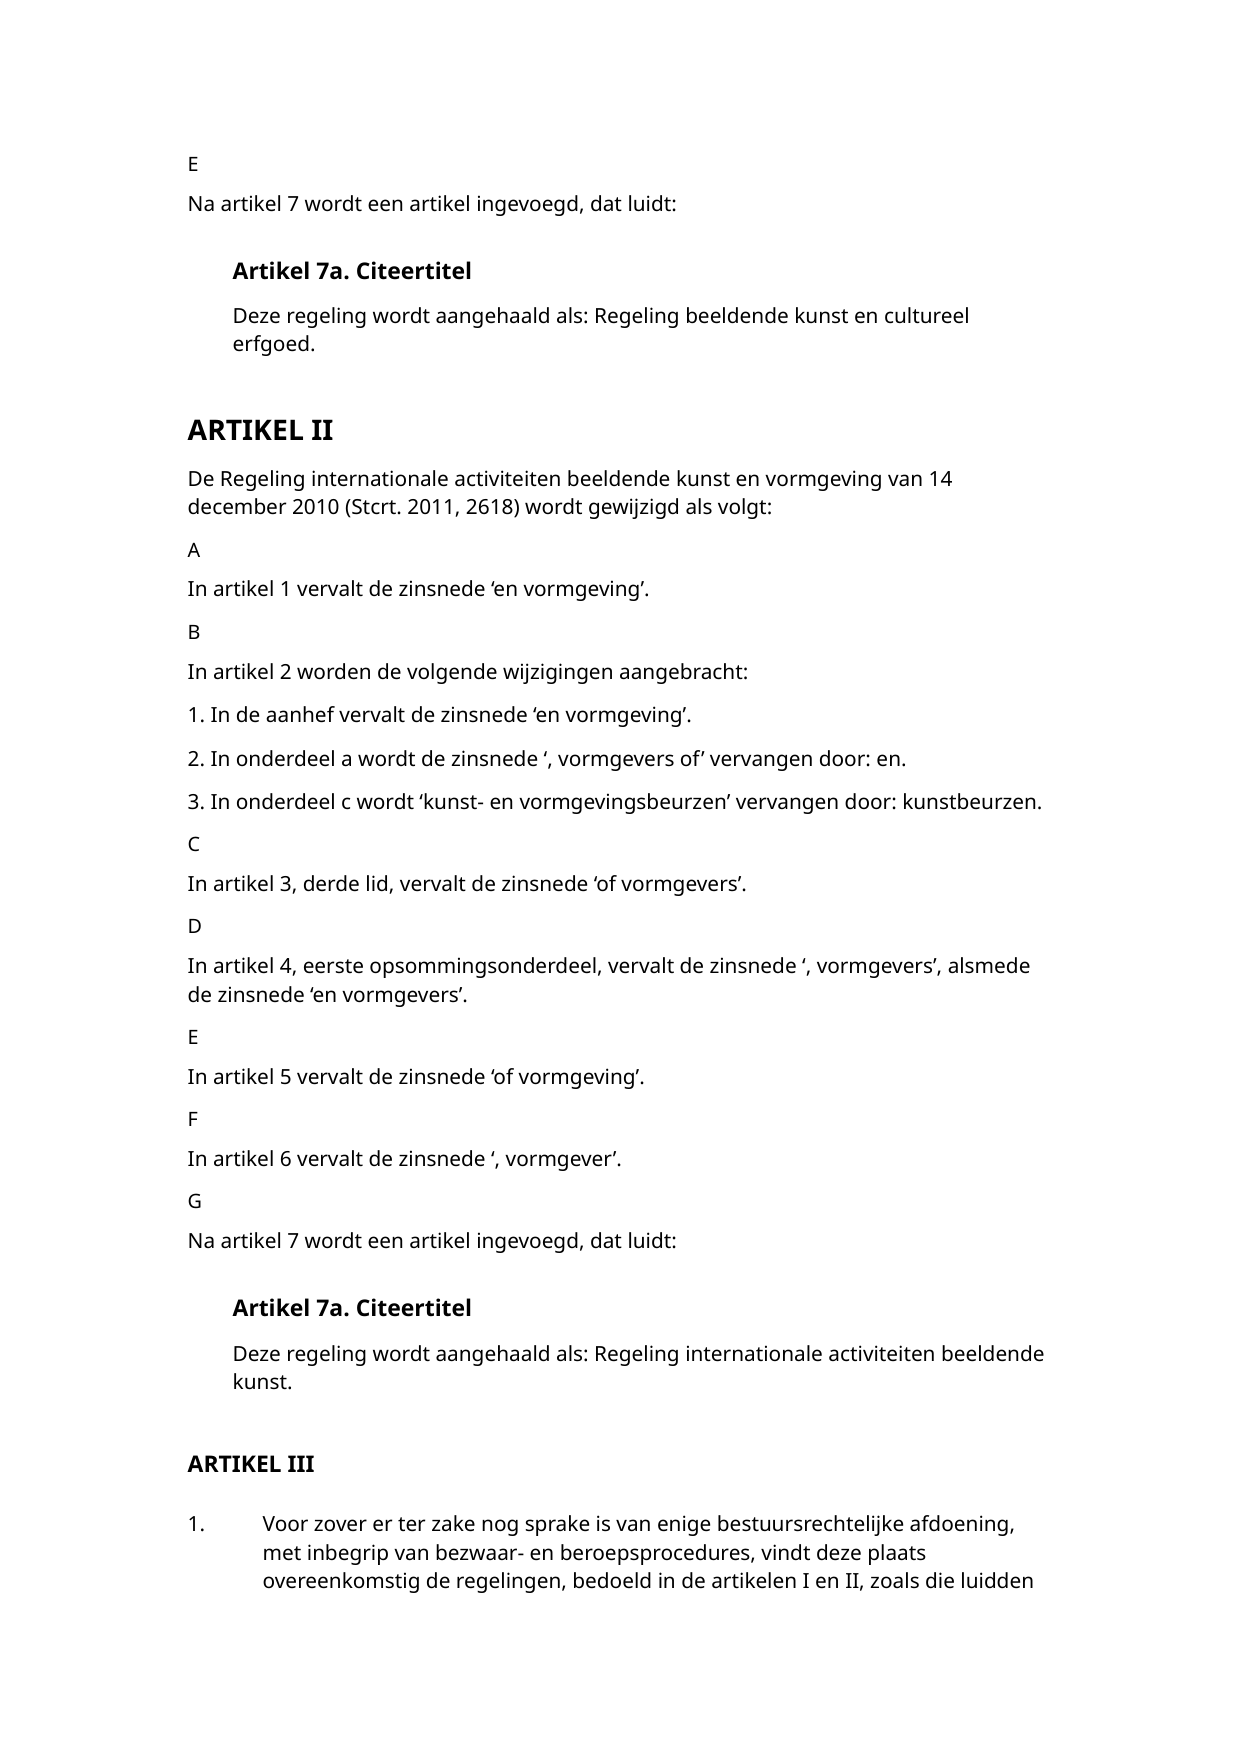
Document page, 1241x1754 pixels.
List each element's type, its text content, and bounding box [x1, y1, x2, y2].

text In artikel 3, derde lid, vervalt de zinsnede ‘of vormgevers’. [187, 869, 1053, 898]
text C [187, 831, 1053, 857]
text De Regeling internationale activiteiten beeldende kunst en vormgeving van 14 december 2010 (Stcrt. 2011, 2618) wordt gewijzigd als volgt: [187, 464, 1053, 521]
subtitle ARTIKEL III [187, 1448, 1053, 1479]
text Deze regeling wordt aangehaald als: Regeling internationale activiteiten beeldende kunst. [232, 1339, 1053, 1396]
text Na artikel 7 wordt een artikel ingevoegd, dat luidt: [187, 1226, 1053, 1255]
text Na artikel 7 wordt een artikel ingevoegd, dat luidt: [187, 189, 1053, 217]
text 1. In de aanhef vervalt de zinsnede ‘en vormgeving’. [187, 700, 1053, 729]
text Deze regeling wordt aangehaald als: Regeling beeldende kunst en cultureel erfgoed. [232, 301, 1053, 358]
text B [187, 618, 1053, 645]
text In artikel 6 vervalt de zinsnede ‘, vormgever’. [187, 1144, 1053, 1173]
subtitle Artikel 7a. Citeertitel [232, 255, 1053, 286]
text G [187, 1188, 1053, 1215]
text In artikel 2 worden de volgende wijzigingen aangebracht: [187, 657, 1053, 685]
text D [187, 913, 1053, 940]
text In artikel 1 vervalt de zinsnede ‘en vormgeving’. [187, 574, 1053, 603]
text E [187, 150, 1053, 177]
text In artikel 4, eerste opsommingsonderdeel, vervalt de zinsnede ‘, vormgevers’, alsmede de zinsnede ‘en vormgevers’. [187, 951, 1053, 1008]
text A [187, 536, 1053, 563]
list Voor zover er ter zake nog sprake is van enige bestuursrechtelijke afdoening, met inbegrip van bezwaar- en beroepsprocedures, vindt deze plaats overeenkomstig de regelingen, bedoeld in de artikelen I en II, zoals die luidden [187, 1509, 1053, 1594]
text E [187, 1023, 1053, 1050]
text 2. In onderdeel a wordt de zinsnede ‘, vormgevers of’ vervangen door: en. [187, 744, 1053, 772]
subtitle ARTIKEL II [187, 410, 1053, 449]
subtitle Artikel 7a. Citeertitel [232, 1292, 1053, 1324]
text F [187, 1106, 1053, 1132]
text 3. In onderdeel c wordt ‘kunst- en vormgevingsbeurzen’ vervangen door: kunstbeurzen. [187, 787, 1053, 816]
text In artikel 5 vervalt de zinsnede ‘of vormgeving’. [187, 1062, 1053, 1091]
